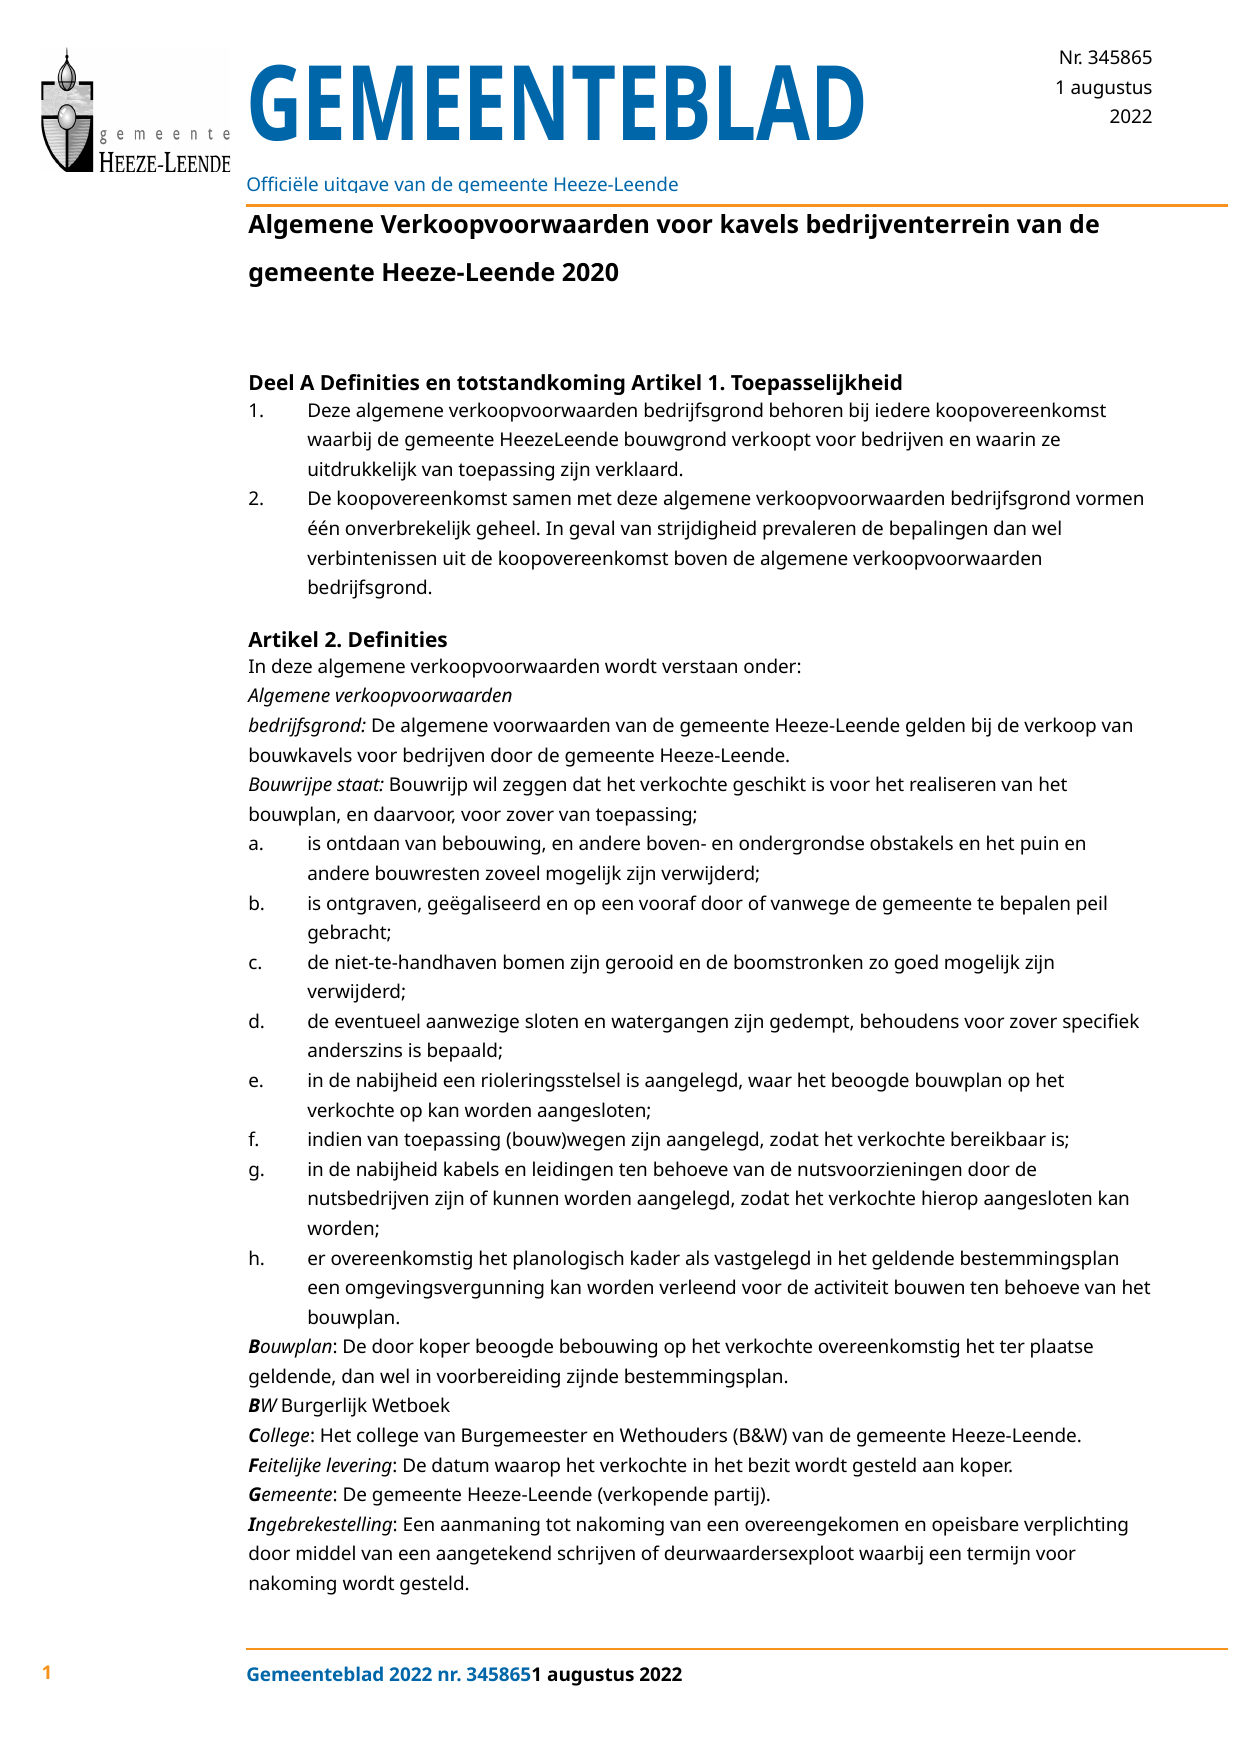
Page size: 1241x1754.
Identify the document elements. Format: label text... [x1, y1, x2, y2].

text Feitelijke levering: De datum waarop het verkochte in het bezit wordt gesteld aan koper. [248, 1452, 1152, 1478]
list in de nabijheid kabels en leidingen ten behoeve van de nutsvoorzieningen door de nutsbedrijven zijn of kunnen worden aangelegd, zodat het verkochte hierop aangesloten kan worden; [248, 1156, 1152, 1241]
text In deze algemene verkoopvoorwaarden wordt verstaan onder: [248, 653, 1152, 679]
list er overeenkomstig het planologisch kader als vastgelegd in het geldende bestemmingsplan een omgevingsvergunning kan worden verleend voor de activiteit bouwen ten behoeve van het bouwplan. [248, 1245, 1152, 1330]
list de eventueel aanwezige sloten en watergangen zijn gedempt, behoudens voor zover specifiek anderszins is bepaald; [248, 1008, 1152, 1063]
text Bouwrijpe staat: Bouwrijp wil zeggen dat het verkochte geschikt is voor het realiseren van het bouwplan, en daarvoor, voor zover van toepassing; [248, 771, 1152, 827]
list is ontdaan van bebouwing, en andere boven- en ondergrondse obstakels en het puin en andere bouwresten zoveel mogelijk zijn verwijderd; [248, 831, 1152, 886]
text Deel A Definities en totstandkoming Artikel 1. Toepasselijkheid [248, 368, 1152, 397]
text Gemeente: De gemeente Heeze-Leende (verkopende partij). [248, 1481, 1152, 1507]
text bedrijfsgrond: De algemene voorwaarden van de gemeente Heeze-Leende gelden bij de verkoop van bouwkavels voor bedrijven door de gemeente Heeze-Leende. [248, 712, 1152, 768]
list is ontgraven, geëgaliseerd en op een vooraf door of vanwege de gemeente te bepalen peil gebracht; [248, 890, 1152, 945]
text Algemene Verkoopvoorwaarden voor kavels bedrijventerrein van de gemeente Heeze-Leende 2020 [248, 207, 1152, 288]
list indien van toepassing (bouw)wegen zijn aangelegd, zodat het verkochte bereikbaar is; [248, 1126, 1152, 1152]
list de niet-te-handhaven bomen zijn gerooid en de boomstronken zo goed mogelijk zijn verwijderd; [248, 949, 1152, 1004]
list Deze algemene verkoopvoorwaarden bedrijfsgrond behoren bij iedere koopovereenkomst waarbij de gemeente HeezeLeende bouwgrond verkoopt voor bedrijven en waarin ze uitdrukkelijk van toepassing zijn verklaard. [248, 397, 1152, 482]
list in de nabijheid een rioleringsstelsel is aangelegd, waar het beoogde bouwplan op het verkochte op kan worden aangesloten; [248, 1067, 1152, 1123]
text Ingebrekestelling: Een aanmaning tot nakoming van een overeengekomen en opeisbare verplichting door middel van een aangetekend schrijven of deurwaardersexploot waarbij een termijn voor nakoming wordt gesteld. [248, 1511, 1152, 1596]
text College: Het college van Burgemeester en Wethouders (B&W) van de gemeente Heeze-Leende. [248, 1422, 1152, 1448]
text Algemene verkoopvoorwaarden [248, 683, 1152, 708]
text Bouwplan: De door koper beoogde bebouwing op het verkochte overeenkomstig het ter plaatse geldende, dan wel in voorbereiding zijnde bestemmingsplan. [248, 1333, 1152, 1389]
text Artikel 2. Definities [248, 625, 1152, 653]
text BW Burgerlijk Wetboek [248, 1393, 1152, 1418]
list De koopovereenkomst samen met deze algemene verkoopvoorwaarden bedrijfsgrond vormen één onverbrekelijk geheel. In geval van strijdigheid prevaleren de bepalingen dan wel verbintenissen uit de koopovereenkomst boven de algemene verkoopvoorwaarden bedrijfsgrond. [248, 486, 1152, 600]
picture [41, 47, 231, 172]
